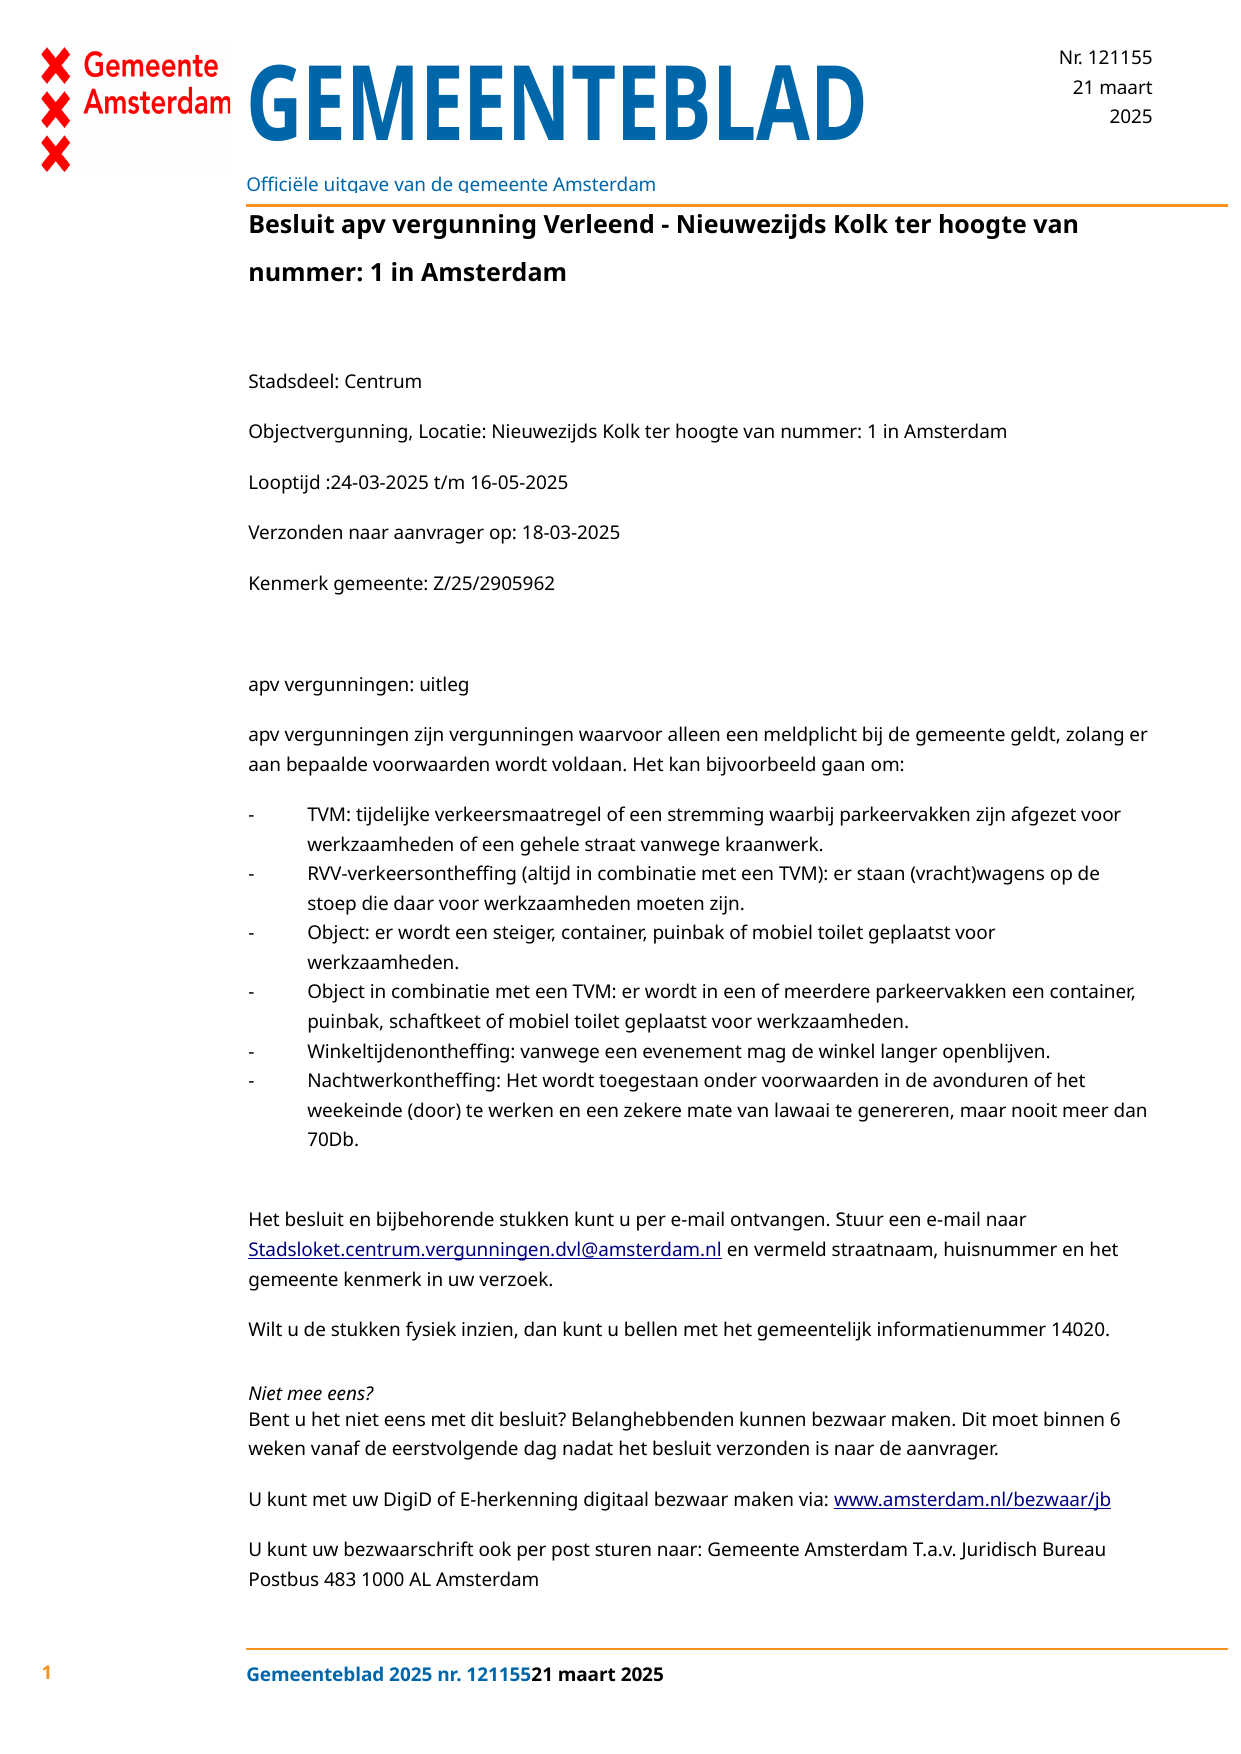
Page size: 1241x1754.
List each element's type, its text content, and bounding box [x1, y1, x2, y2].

text Niet mee eens? [248, 1380, 1152, 1406]
text Objectvergunning, Locatie: Nieuwezijds Kolk ter hoogte van nummer: 1 in Amsterdam [248, 419, 1152, 444]
text U kunt met uw DigiD of E-herkenning digitaal bezwaar maken via: www.amsterdam.nl/bezwaar/jb [248, 1486, 1152, 1512]
picture [41, 47, 231, 172]
text Kenmerk gemeente: Z/25/2905962 [248, 570, 1152, 596]
text Wilt u de stukken fysiek inzien, dan kunt u bellen met het gemeentelijk informatienummer 14020. [248, 1316, 1152, 1342]
text Bent u het niet eens met dit besluit? Belanghebbenden kunnen bezwaar maken. Dit moet binnen 6 weken vanaf de eerstvolgende dag nadat het besluit verzonden is naar de aanvrager. [248, 1406, 1152, 1461]
list RVV-verkeersontheffing (altijd in combinatie met een TVM): er staan (vracht)wagens op de stoep die daar voor werkzaamheden moeten zijn. [248, 860, 1152, 916]
text apv vergunningen: uitleg [248, 671, 1152, 697]
text apv vergunningen zijn vergunningen waarvoor alleen een meldplicht bij de gemeente geldt, zolang er aan bepaalde voorwaarden wordt voldaan. Het kan bijvoorbeeld gaan om: [248, 721, 1152, 777]
list TVM: tijdelijke verkeersmaatregel of een stremming waarbij parkeervakken zijn afgezet voor werkzaamheden of een gehele straat vanwege kraanwerk. [248, 801, 1152, 857]
text U kunt uw bezwaarschrift ook per post sturen naar: Gemeente Amsterdam T.a.v. Juridisch Bureau Postbus 483 1000 AL Amsterdam [248, 1536, 1152, 1592]
list Winkeltijdenontheffing: vanwege een evenement mag de winkel langer openblijven. [248, 1038, 1152, 1064]
list Nachtwerkontheffing: Het wordt toegestaan onder voorwaarden in de avonduren of het weekeinde (door) te werken en een zekere mate van lawaai te genereren, maar nooit meer dan 70Db. [248, 1067, 1152, 1152]
list Object in combinatie met een TVM: er wordt in een of meerdere parkeervakken een container, puinbak, schaftkeet of mobiel toilet geplaatst voor werkzaamheden. [248, 979, 1152, 1034]
text Looptijd :24-03-2025 t/m 16-05-2025 [248, 469, 1152, 495]
text Besluit apv vergunning Verleend - Nieuwezijds Kolk ter hoogte van nummer: 1 in Amsterdam [248, 207, 1152, 288]
text Verzonden naar aanvrager op: 18-03-2025 [248, 519, 1152, 545]
text Het besluit en bijbehorende stukken kunt u per e-mail ontvangen. Stuur een e-mail naar Stadsloket.centrum.vergunningen.dvl@amsterdam.nl en vermeld straatnaam, huisnummer en het gemeente kenmerk in uw verzoek. [248, 1207, 1152, 1292]
list Object: er wordt een steiger, container, puinbak of mobiel toilet geplaatst voor werkzaamheden. [248, 919, 1152, 975]
text Stadsdeel: Centrum [248, 368, 1152, 394]
